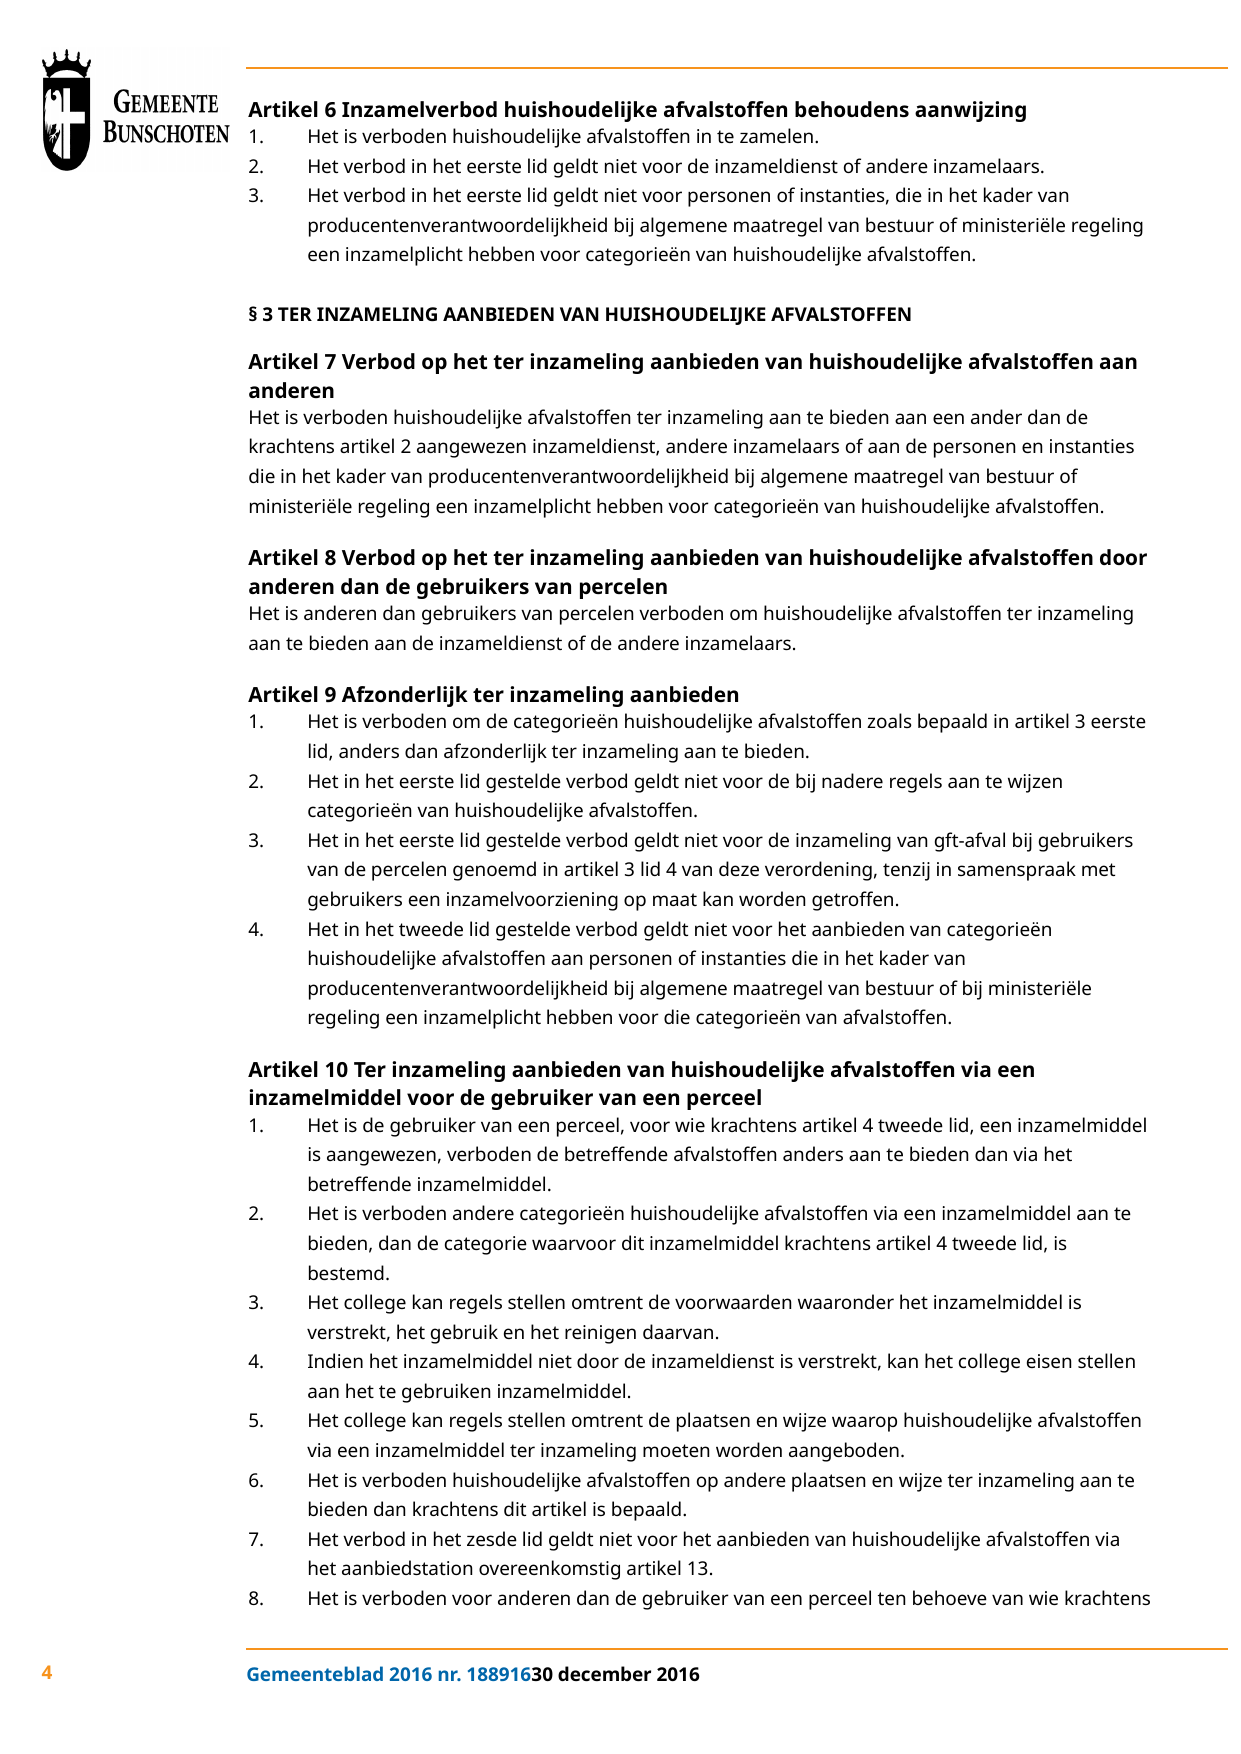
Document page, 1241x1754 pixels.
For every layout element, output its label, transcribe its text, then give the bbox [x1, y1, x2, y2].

text Artikel 10 Ter inzameling aanbieden van huishoudelijke afvalstoffen via een inzamelmiddel voor de gebruiker van een perceel [248, 1055, 1152, 1112]
text Artikel 8 Verbod op het ter inzameling aanbieden van huishoudelijke afvalstoffen door anderen dan de gebruikers van percelen [248, 543, 1152, 600]
list Indien het inzamelmiddel niet door de inzameldienst is verstrekt, kan het college eisen stellen aan het te gebruiken inzamelmiddel. [248, 1348, 1152, 1404]
text § 3 TER INZAMELING AANBIEDEN VAN HUISHOUDELIJKE AFVALSTOFFEN [248, 301, 1152, 326]
list Het is verboden voor anderen dan de gebruiker van een perceel ten behoeve van wie krachtens [248, 1585, 1152, 1611]
text Het is verboden huishoudelijke afvalstoffen ter inzameling aan te bieden aan een ander dan de krachtens artikel 2 aangewezen inzameldienst, andere inzamelaars of aan de personen en instanties die in het kader van producentenverantwoordelijkheid bij algemene maatregel van bestuur of ministeriële regeling een inzamelplicht hebben voor categorieën van huishoudelijke afvalstoffen. [248, 404, 1152, 519]
picture [41, 47, 231, 172]
list Het college kan regels stellen omtrent de voorwaarden waaronder het inzamelmiddel is verstrekt, het gebruik en het reinigen daarvan. [248, 1289, 1152, 1344]
list Het college kan regels stellen omtrent de plaatsen en wijze waarop huishoudelijke afvalstoffen via een inzamelmiddel ter inzameling moeten worden aangeboden. [248, 1408, 1152, 1463]
text Artikel 6 Inzamelverbod huishoudelijke afvalstoffen behoudens aanwijzing [248, 95, 1152, 123]
text Het is anderen dan gebruikers van percelen verboden om huishoudelijke afvalstoffen ter inzameling aan te bieden aan de inzameldienst of de andere inzamelaars. [248, 600, 1152, 656]
text Artikel 7 Verbod op het ter inzameling aanbieden van huishoudelijke afvalstoffen aan anderen [248, 347, 1152, 404]
list Het verbod in het eerste lid geldt niet voor personen of instanties, die in het kader van producentenverantwoordelijkheid bij algemene maatregel van bestuur of ministeriële regeling een inzamelplicht hebben voor categorieën van huishoudelijke afvalstoffen. [248, 182, 1152, 267]
list Het is de gebruiker van een perceel, voor wie krachtens artikel 4 tweede lid, een inzamelmiddel is aangewezen, verboden de betreffende afvalstoffen anders aan te bieden dan via het betreffende inzamelmiddel. [248, 1112, 1152, 1197]
list Het in het tweede lid gestelde verbod geldt niet voor het aanbieden van categorieën huishoudelijke afvalstoffen aan personen of instanties die in het kader van producentenverantwoordelijkheid bij algemene maatregel van bestuur of bij ministeriële regeling een inzamelplicht hebben voor die categorieën van afvalstoffen. [248, 916, 1152, 1030]
list Het verbod in het zesde lid geldt niet voor het aanbieden van huishoudelijke afvalstoffen via het aanbiedstation overeenkomstig artikel 13. [248, 1526, 1152, 1581]
list Het is verboden om de categorieën huishoudelijke afvalstoffen zoals bepaald in artikel 3 eerste lid, anders dan afzonderlijk ter inzameling aan te bieden. [248, 709, 1152, 764]
list Het is verboden huishoudelijke afvalstoffen in te zamelen. [248, 123, 1152, 149]
list Het in het eerste lid gestelde verbod geldt niet voor de inzameling van gft-afval bij gebruikers van de percelen genoemd in artikel 3 lid 4 van deze verordening, tenzij in samenspraak met gebruikers een inzamelvoorziening op maat kan worden getroffen. [248, 827, 1152, 912]
list Het in het eerste lid gestelde verbod geldt niet voor de bij nadere regels aan te wijzen categorieën van huishoudelijke afvalstoffen. [248, 768, 1152, 823]
text Artikel 9 Afzonderlijk ter inzameling aanbieden [248, 680, 1152, 709]
list Het is verboden andere categorieën huishoudelijke afvalstoffen via een inzamelmiddel aan te bieden, dan de categorie waarvoor dit inzamelmiddel krachtens artikel 4 tweede lid, is bestemd. [248, 1201, 1152, 1285]
list Het verbod in het eerste lid geldt niet voor de inzameldienst of andere inzamelaars. [248, 153, 1152, 178]
list Het is verboden huishoudelijke afvalstoffen op andere plaatsen en wijze ter inzameling aan te bieden dan krachtens dit artikel is bepaald. [248, 1467, 1152, 1522]
